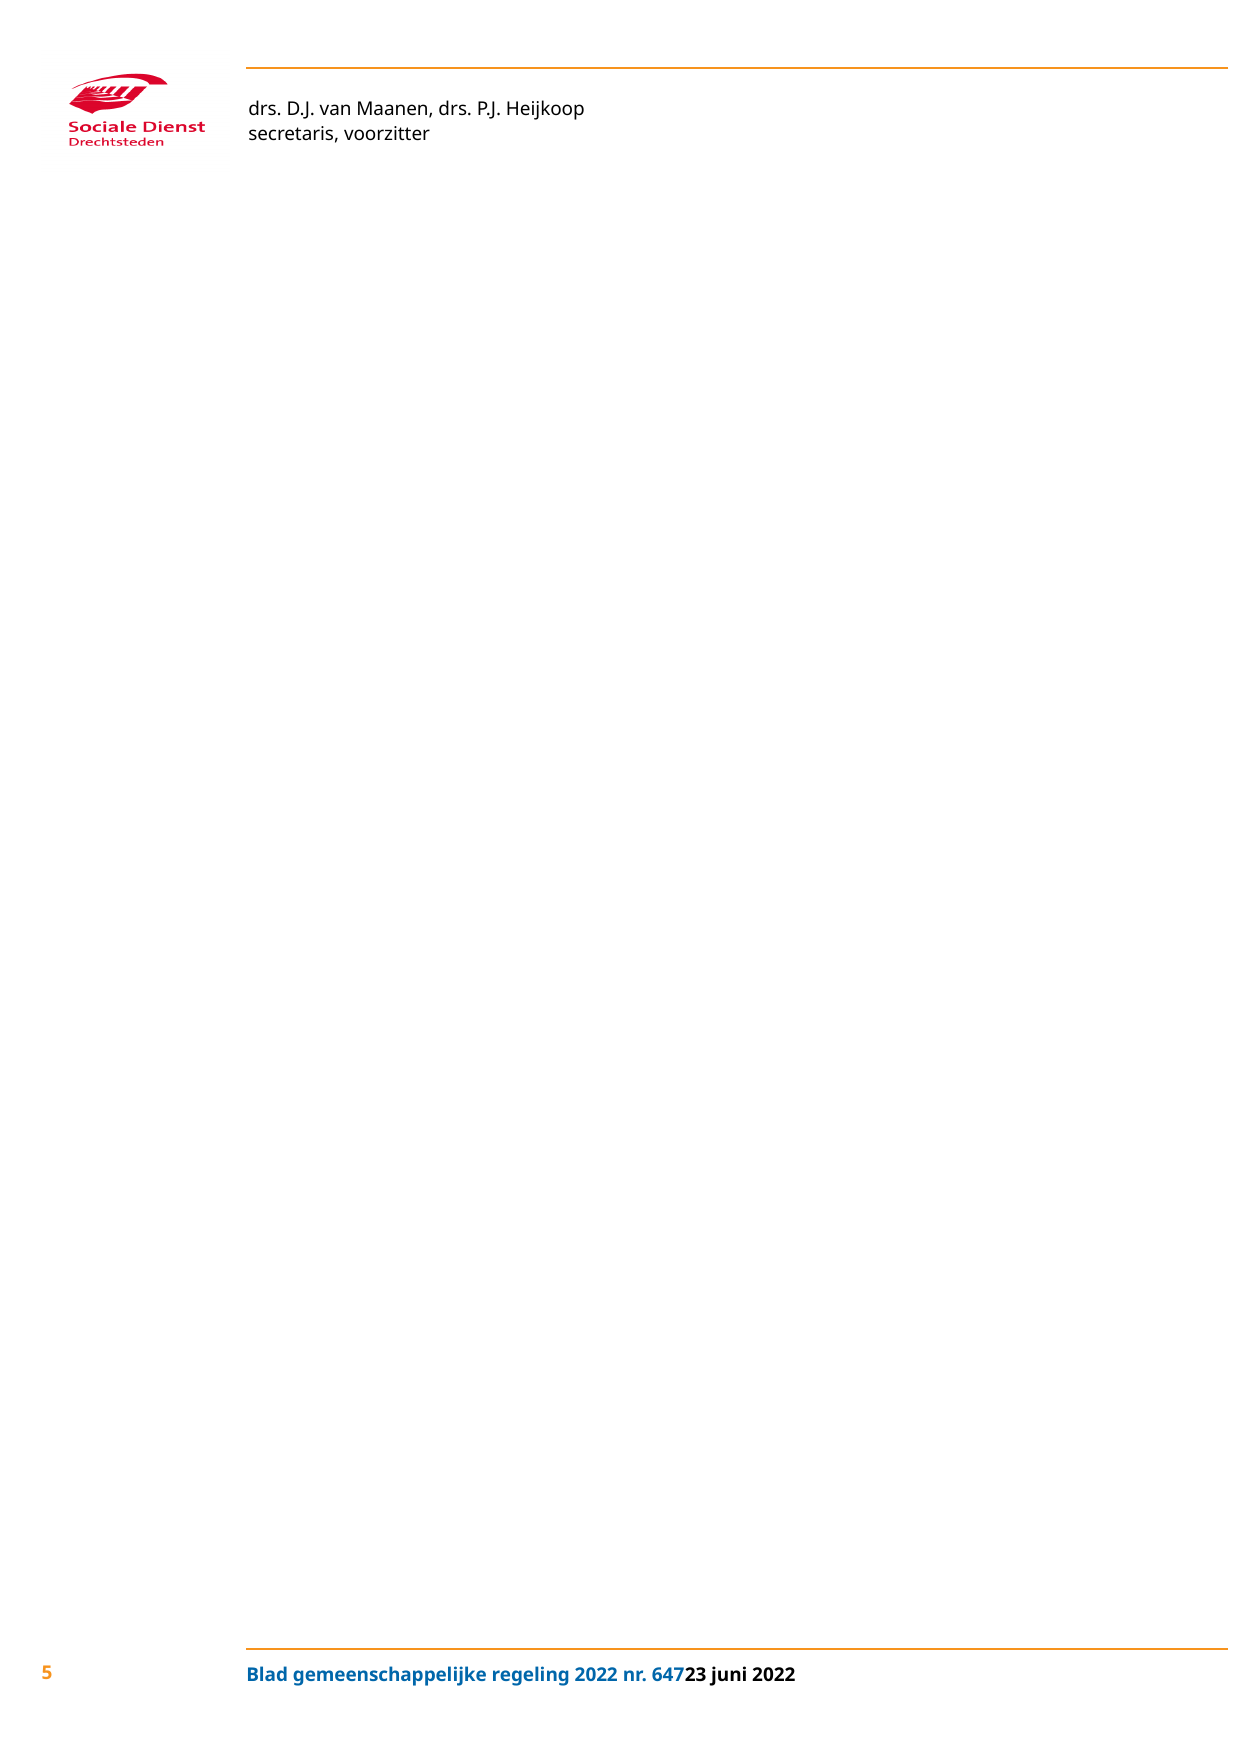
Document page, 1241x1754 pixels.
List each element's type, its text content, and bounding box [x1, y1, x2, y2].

picture [41, 47, 231, 172]
text secretaris, voorzitter [248, 121, 1152, 146]
text drs. D.J. van Maanen, drs. P.J. Heijkoop [248, 95, 1152, 121]
